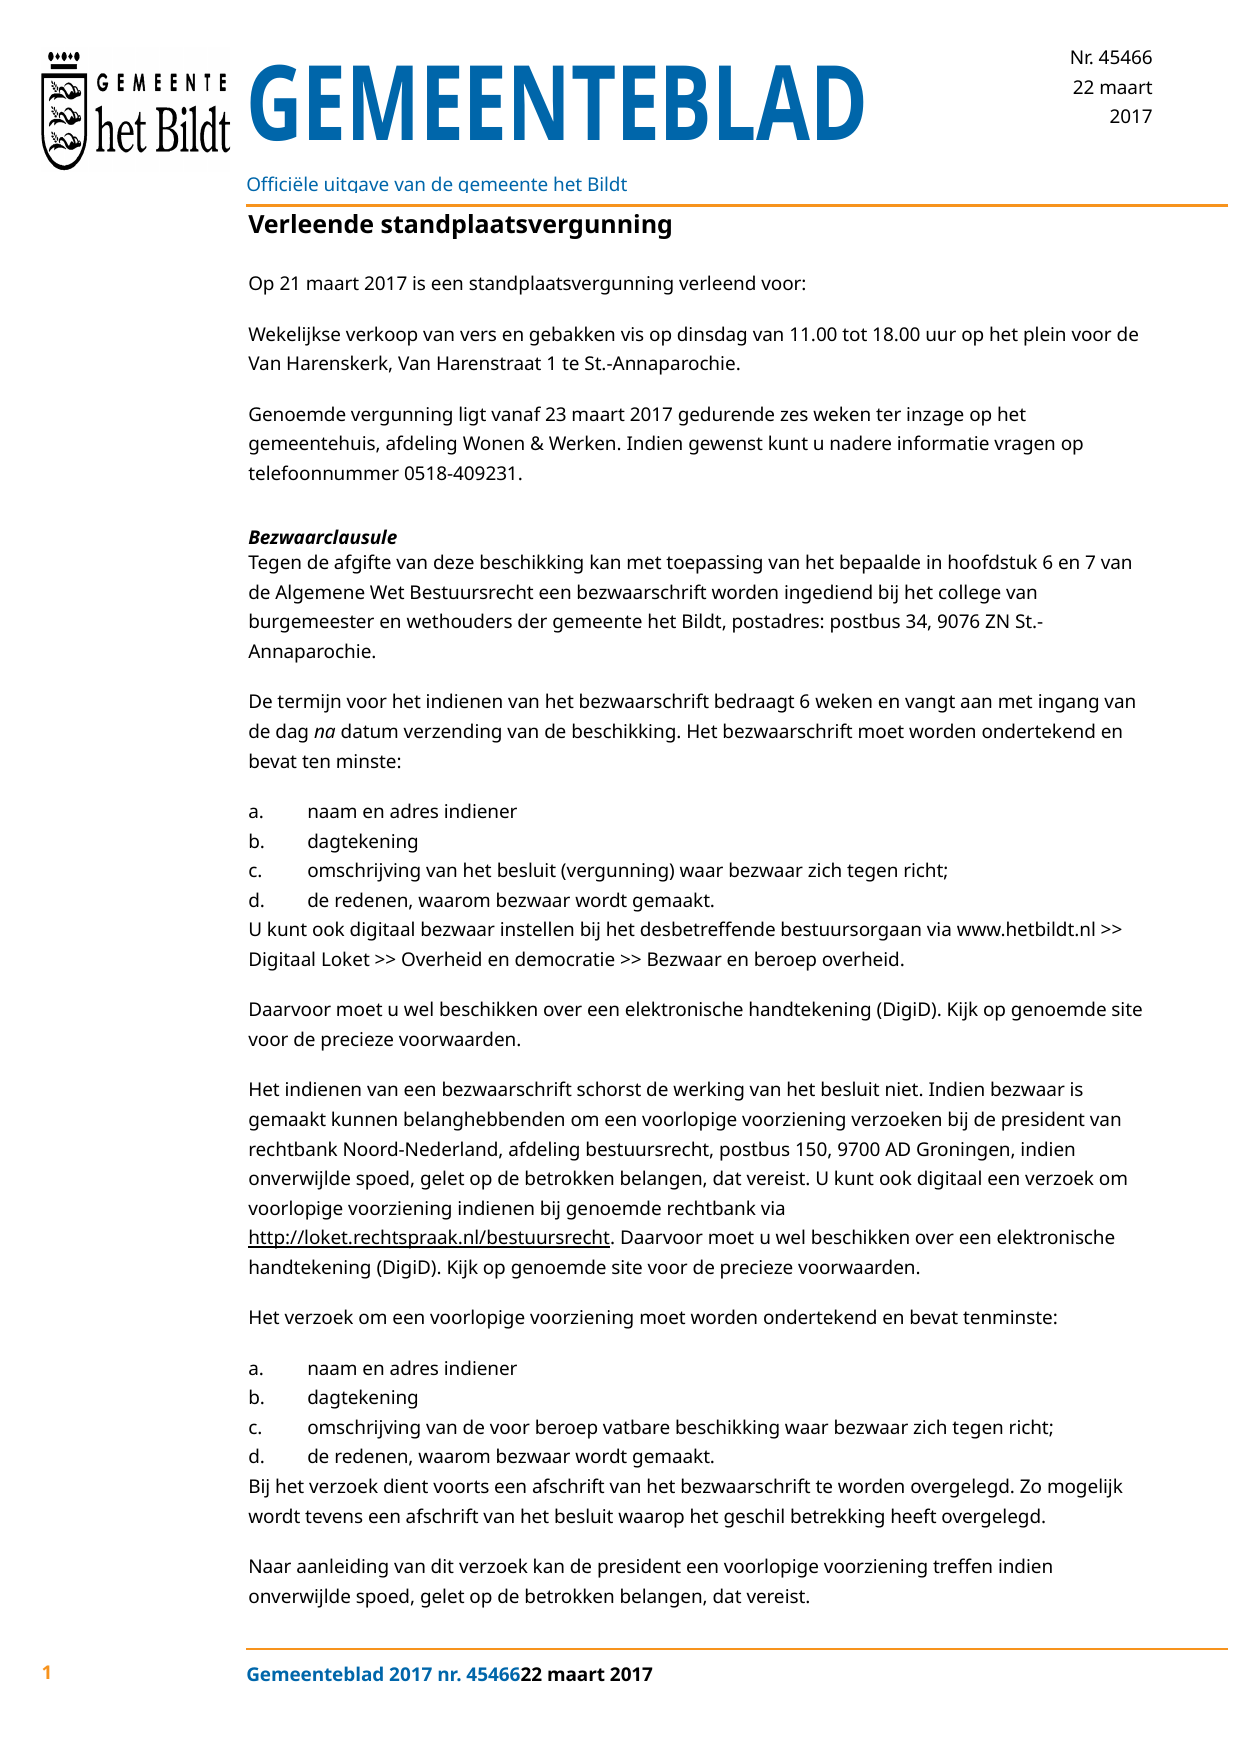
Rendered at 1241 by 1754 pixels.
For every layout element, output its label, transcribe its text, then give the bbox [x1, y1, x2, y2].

text U kunt ook digitaal bezwaar instellen bij het desbetreffende bestuursorgaan via www.hetbildt.nl >> Digitaal Loket >> Overheid en democratie >> Bezwaar en beroep overheid. [248, 917, 1152, 972]
text Daarvoor moet u wel beschikken over een elektronische handtekening (DigiD). Kijk op genoemde site voor de precieze voorwaarden. [248, 997, 1152, 1052]
list dagtekening [248, 1384, 1152, 1410]
text Wekelijkse verkoop van vers en gebakken vis op dinsdag van 11.00 tot 18.00 uur op het plein voor de Van Harenskerk, Van Harenstraat 1 te St.-Annaparochie. [248, 321, 1152, 376]
list omschrijving van het besluit (vergunning) waar bezwaar zich tegen richt; [248, 857, 1152, 883]
text Naar aanleiding van dit verzoek kan de president een voorlopige voorziening treffen indien onverwijlde spoed, gelet op de betrokken belangen, dat vereist. [248, 1553, 1152, 1609]
text De termijn voor het indienen van het bezwaarschrift bedraagt 6 weken en vangt aan met ingang van de dag na datum verzending van de beschikking. Het bezwaarschrift moet worden ondertekend en bevat ten minste: [248, 689, 1152, 774]
text Het verzoek om een voorlopige voorziening moet worden ondertekend en bevat tenminste: [248, 1304, 1152, 1330]
text Bezwaarclausule [248, 524, 1152, 549]
picture [41, 47, 231, 172]
list naam en adres indiener [248, 798, 1152, 824]
list dagtekening [248, 828, 1152, 854]
text Het indienen van een bezwaarschrift schorst de werking van het besluit niet. Indien bezwaar is gemaakt kunnen belanghebbenden om een voorlopige voorziening verzoeken bij de president van rechtbank Noord-Nederland, afdeling bestuursrecht, postbus 150, 9700 AD Groningen, indien onverwijlde spoed, gelet op de betrokken belangen, dat vereist. U kunt ook digitaal een verzoek om voorlopige voorziening indienen bij genoemde rechtbank via http://loket.rechtspraak.nl/bestuursrecht. Daarvoor moet u wel beschikken over een elektronische handtekening (DigiD). Kijk op genoemde site voor de precieze voorwaarden. [248, 1077, 1152, 1280]
text Op 21 maart 2017 is een standplaatsvergunning verleend voor: [248, 270, 1152, 296]
text Tegen de afgifte van deze beschikking kan met toepassing van het bepaalde in hoofdstuk 6 en 7 van de Algemene Wet Bestuursrecht een bezwaarschrift worden ingediend bij het college van burgemeester en wethouders der gemeente het Bildt, postadres: postbus 34, 9076 ZN St.-Annaparochie. [248, 549, 1152, 664]
list de redenen, waarom bezwaar wordt gemaakt. [248, 887, 1152, 913]
list de redenen, waarom bezwaar wordt gemaakt. [248, 1444, 1152, 1469]
text Verleende standplaatsvergunning [248, 207, 1152, 241]
text Bij het verzoek dient voorts een afschrift van het bezwaarschrift te worden overgelegd. Zo mogelijk wordt tevens een afschrift van het besluit waarop het geschil betrekking heeft overgelegd. [248, 1473, 1152, 1529]
text Genoemde vergunning ligt vanaf 23 maart 2017 gedurende zes weken ter inzage op het gemeentehuis, afdeling Wonen & Werken. Indien gewenst kunt u nadere informatie vragen op telefoonnummer 0518-409231. [248, 401, 1152, 486]
list omschrijving van de voor beroep vatbare beschikking waar bezwaar zich tegen richt; [248, 1414, 1152, 1440]
list naam en adres indiener [248, 1355, 1152, 1381]
